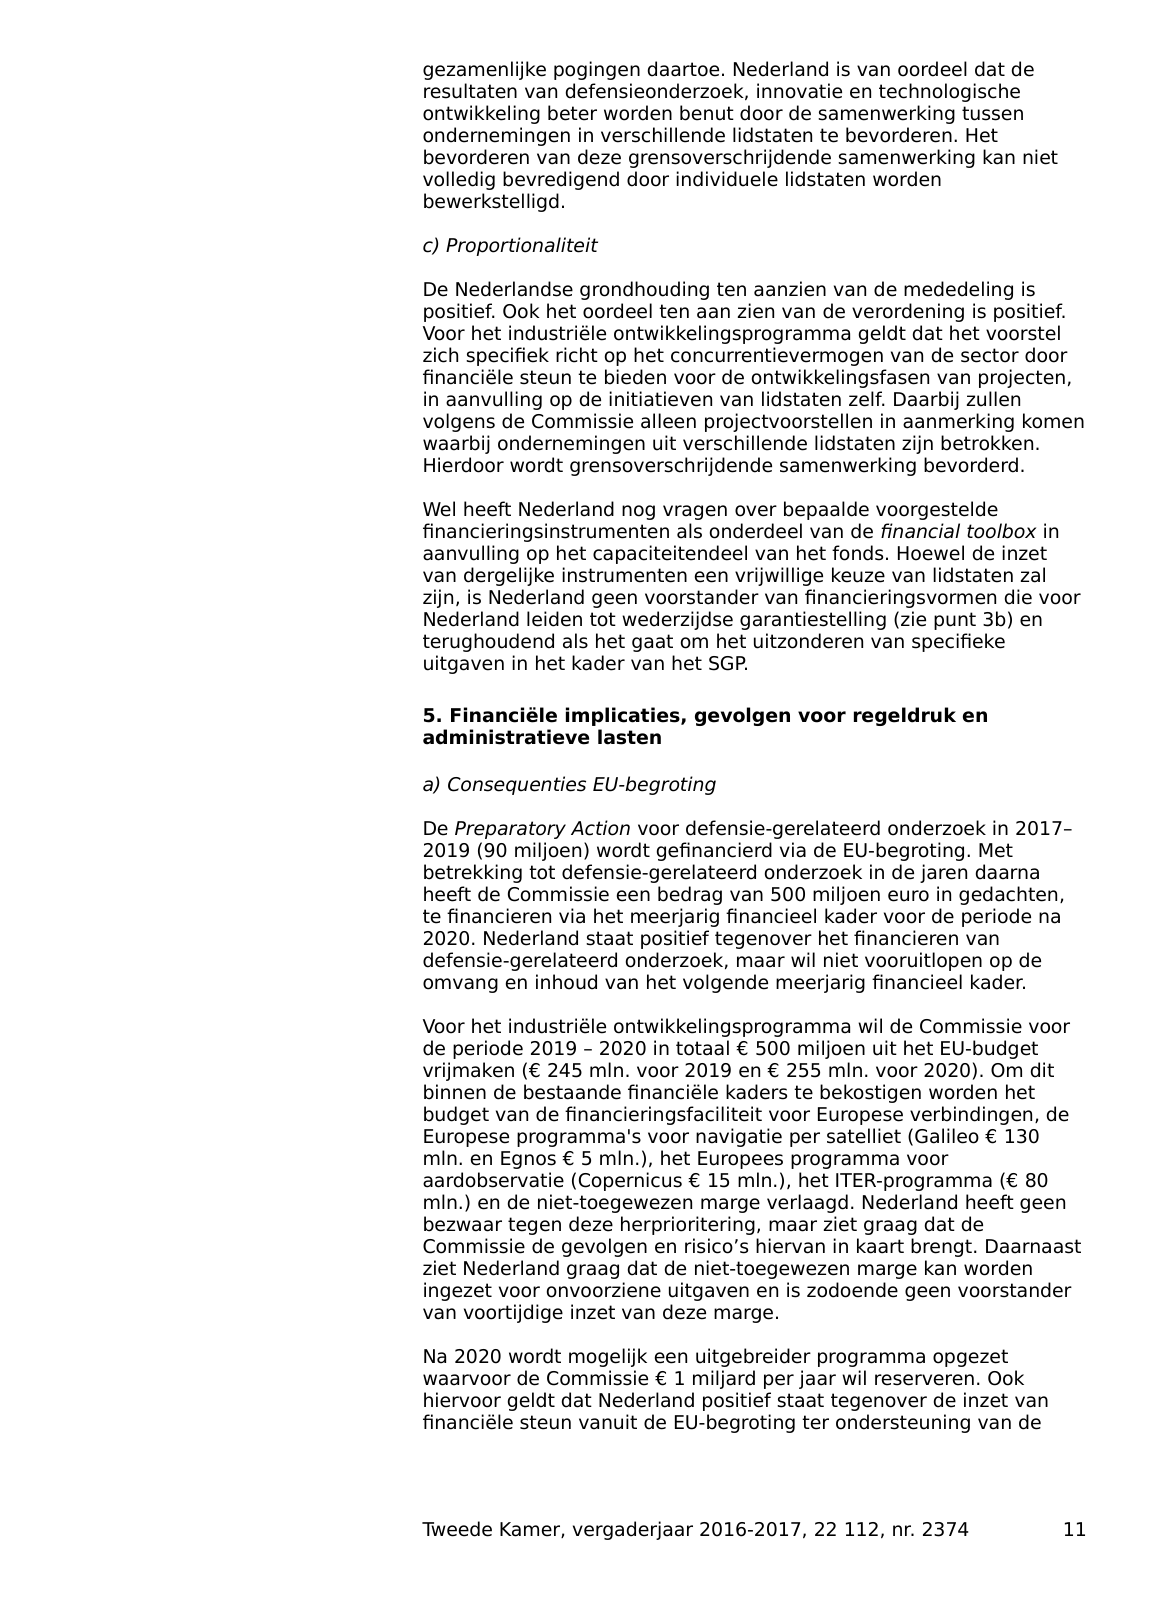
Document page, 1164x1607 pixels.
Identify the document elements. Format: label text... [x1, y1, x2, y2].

subtitle a) Consequenties EU-begroting [422, 774, 1087, 796]
subtitle c) Proportionaliteit [422, 235, 1087, 257]
text De Preparatory Action voor defensie-gerelateerd onderzoek in 2017–2019 (90 miljoen) wordt gefinancierd via de EU-begroting. Met betrekking tot defensie-gerelateerd onderzoek in de jaren daarna heeft de Commissie een bedrag van 500 miljoen euro in gedachten, te financieren via het meerjarig financieel kader voor de periode na 2020. Nederland staat positief tegenover het financieren van defensie-gerelateerd onderzoek, maar wil niet vooruitlopen op de omvang en inhoud van het volgende meerjarig financieel kader. [422, 818, 1087, 994]
text De Nederlandse grondhouding ten aanzien van de mededeling is positief. Ook het oordeel ten aan zien van de verordening is positief. Voor het industriële ontwikkelingsprogramma geldt dat het voorstel zich specifiek richt op het concurrentievermogen van de sector door financiële steun te bieden voor de ontwikkelingsfasen van projecten, in aanvulling op de initiatieven van lidstaten zelf. Daarbij zullen volgens de Commissie alleen projectvoorstellen in aanmerking komen waarbij ondernemingen uit verschillende lidstaten zijn betrokken. Hierdoor wordt grensoverschrijdende samenwerking bevorderd. [422, 279, 1087, 477]
text gezamenlijke pogingen daartoe. Nederland is van oordeel dat de resultaten van defensieonderzoek, innovatie en technologische ontwikkeling beter worden benut door de samenwerking tussen ondernemingen in verschillende lidstaten te bevorderen. Het bevorderen van deze grensoverschrijdende samenwerking kan niet volledig bevredigend door individuele lidstaten worden bewerkstelligd. [422, 59, 1087, 213]
text Wel heeft Nederland nog vragen over bepaalde voorgestelde financieringsinstrumenten als onderdeel van de financial toolbox in aanvulling op het capaciteitendeel van het fonds. Hoewel de inzet van dergelijke instrumenten een vrijwillige keuze van lidstaten zal zijn, is Nederland geen voorstander van financieringsvormen die voor Nederland leiden tot wederzijdse garantiestelling (zie punt 3b) en terughoudend als het gaat om het uitzonderen van specifieke uitgaven in het kader van het SGP. [422, 499, 1087, 675]
subtitle 5. Financiële implicaties, gevolgen voor regeldruk en administratieve lasten [422, 705, 1087, 749]
text Na 2020 wordt mogelijk een uitgebreider programma opgezet waarvoor de Commissie € 1 miljard per jaar wil reserveren. Ook hiervoor geldt dat Nederland positief staat tegenover de inzet van financiële steun vanuit de EU-begroting ter ondersteuning van de [422, 1346, 1087, 1434]
text Voor het industriële ontwikkelingsprogramma wil de Commissie voor de periode 2019 – 2020 in totaal € 500 miljoen uit het EU-budget vrijmaken (€ 245 mln. voor 2019 en € 255 mln. voor 2020). Om dit binnen de bestaande financiële kaders te bekostigen worden het budget van de financieringsfaciliteit voor Europese verbindingen, de Europese programma's voor navigatie per satelliet (Galileo € 130 mln. en Egnos € 5 mln.), het Europees programma voor aardobservatie (Copernicus € 15 mln.), het ITER-programma (€ 80 mln.) en de niet-toegewezen marge verlaagd. Nederland heeft geen bezwaar tegen deze herprioritering, maar ziet graag dat de Commissie de gevolgen en risico’s hiervan in kaart brengt. Daarnaast ziet Nederland graag dat de niet-toegewezen marge kan worden ingezet voor onvoorziene uitgaven en is zodoende geen voorstander van voortijdige inzet van deze marge. [422, 1016, 1087, 1324]
